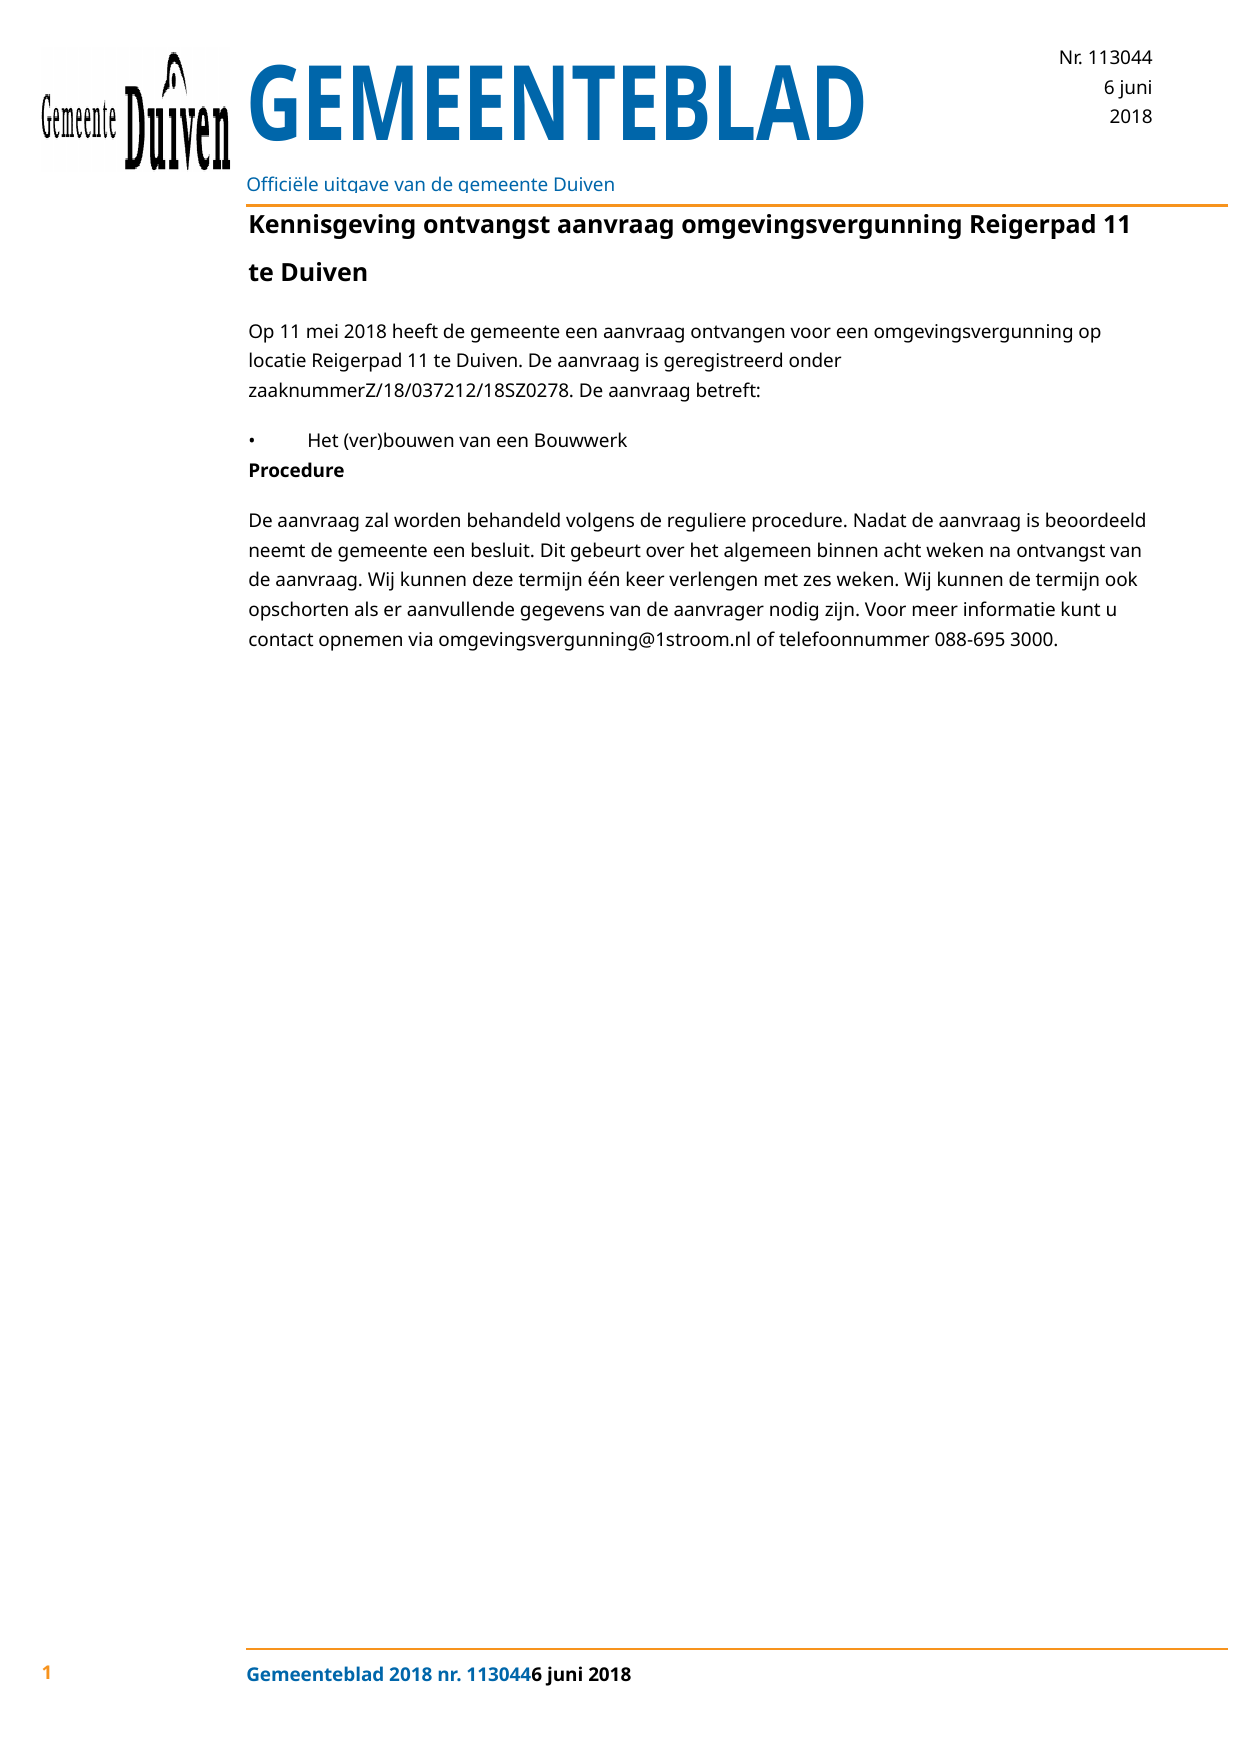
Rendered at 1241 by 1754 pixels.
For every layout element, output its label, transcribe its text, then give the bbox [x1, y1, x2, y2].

text Kennisgeving ontvangst aanvraag omgevingsvergunning Reigerpad 11 te Duiven [248, 207, 1152, 288]
text De aanvraag zal worden behandeld volgens de reguliere procedure. Nadat de aanvraag is beoordeeld neemt de gemeente een besluit. Dit gebeurt over het algemeen binnen acht weken na ontvangst van de aanvraag. Wij kunnen deze termijn één keer verlengen met zes weken. Wij kunnen de termijn ook opschorten als er aanvullende gegevens van de aanvrager nodig zijn. Voor meer informatie kunt u contact opnemen via omgevingsvergunning@1stroom.nl of telefoonnummer 088-695 3000. [248, 507, 1152, 652]
list Het (ver)bouwen van een Bouwwerk [248, 427, 1152, 453]
text Op 11 mei 2018 heeft de gemeente een aanvraag ontvangen voor een omgevingsvergunning op locatie Reigerpad 11 te Duiven. De aanvraag is geregistreerd onder zaaknummerZ/18/037212/18SZ0278. De aanvraag betreft: [248, 318, 1152, 403]
text Procedure [248, 457, 1152, 483]
picture [41, 47, 231, 172]
